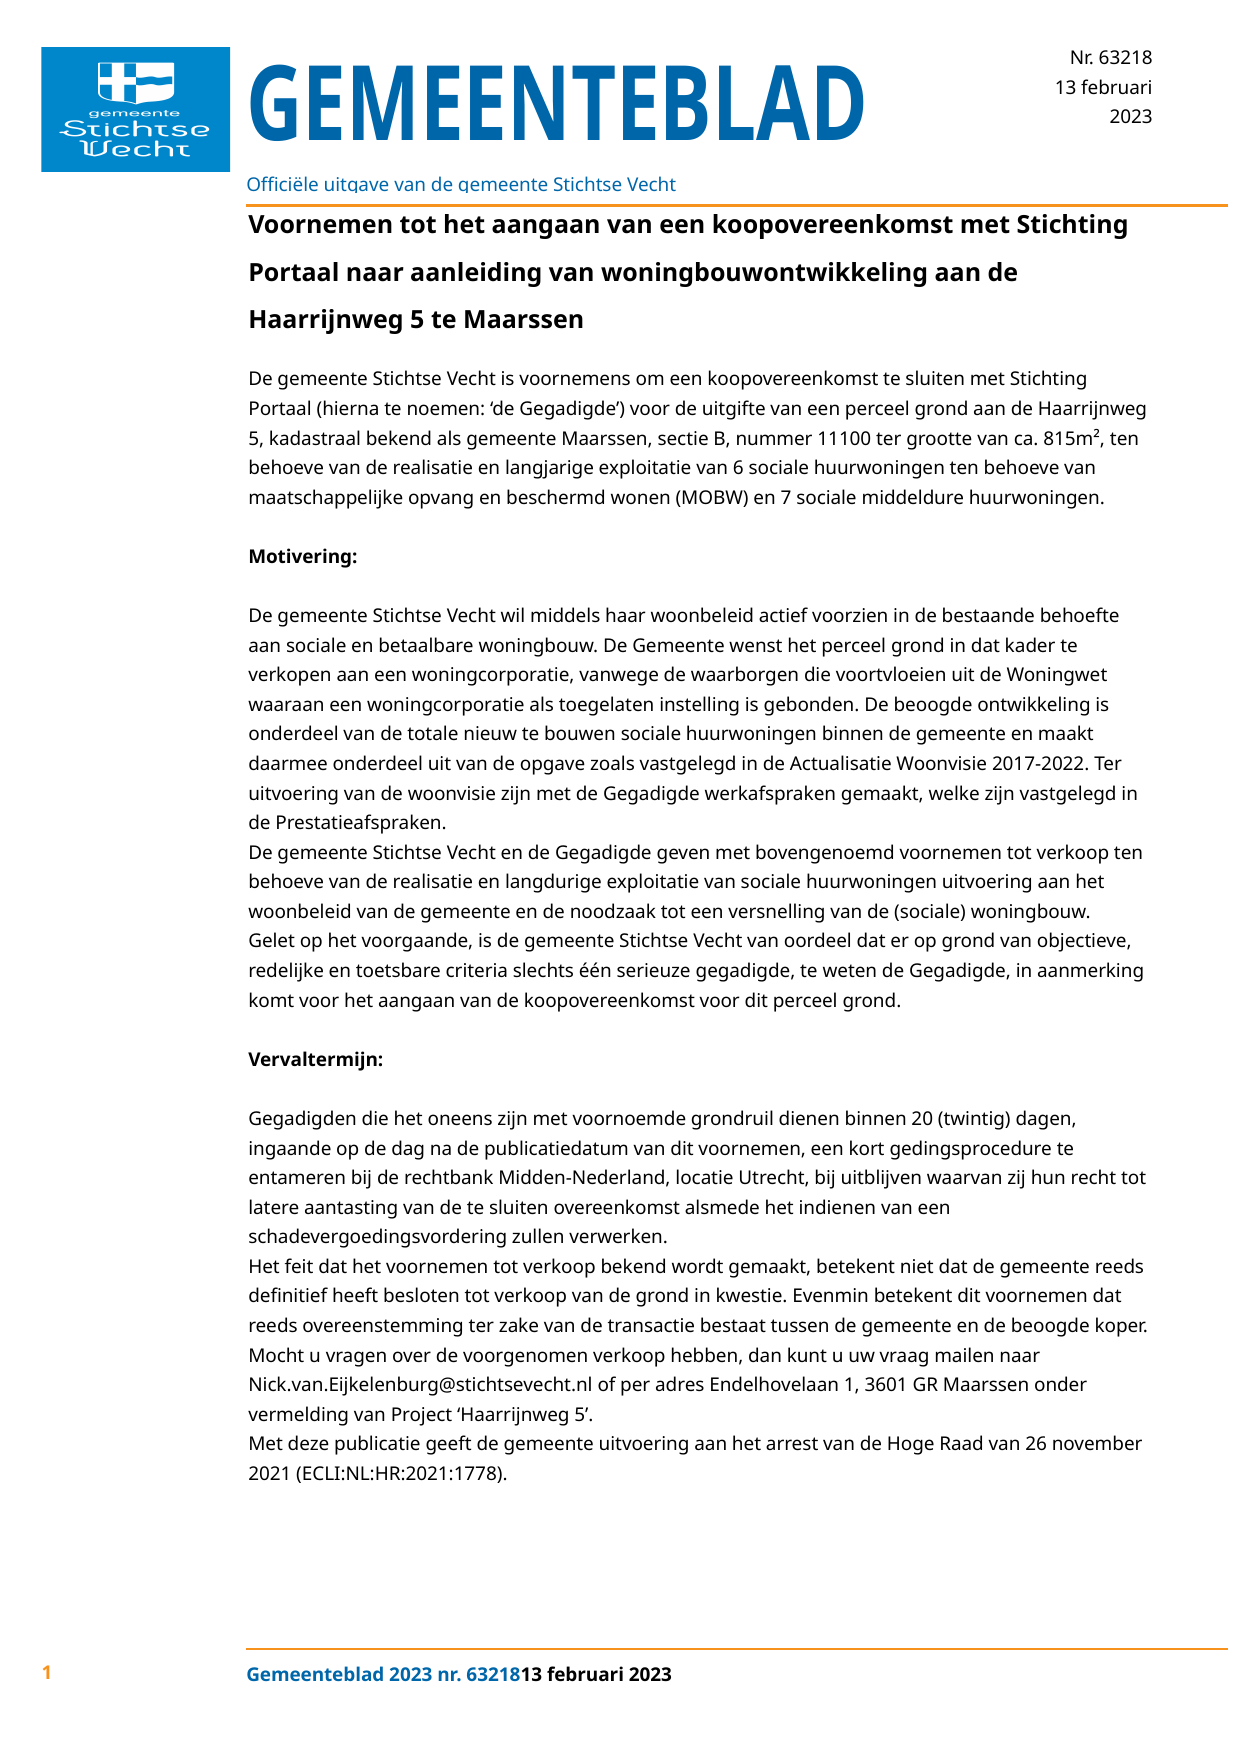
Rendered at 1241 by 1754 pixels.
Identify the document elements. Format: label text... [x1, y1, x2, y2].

text Gegadigden die het oneens zijn met voornoemde grondruil dienen binnen 20 (twintig) dagen, ingaande op de dag na de publicatiedatum van dit voornemen, een kort gedingsprocedure te entameren bij de rechtbank Midden-Nederland, locatie Utrecht, bij uitblijven waarvan zij hun recht tot latere aantasting van de te sluiten overeenkomst alsmede het indienen van een schadevergoedingsvordering zullen verwerken. [248, 1105, 1152, 1249]
text De gemeente Stichtse Vecht is voornemens om een koopovereenkomst te sluiten met Stichting Portaal (hierna te noemen: ‘de Gegadigde’) voor de uitgifte van een perceel grond aan de Haarrijnweg 5, kadastraal bekend als gemeente Maarssen, sectie B, nummer 11100 ter grootte van ca. 815m², ten behoeve van de realisatie en langjarige exploitatie van 6 sociale huurwoningen ten behoeve van maatschappelijke opvang en beschermd wonen (MOBW) en 7 sociale middeldure huurwoningen. [248, 366, 1152, 509]
text De gemeente Stichtse Vecht en de Gegadigde geven met bovengenoemd voornemen tot verkoop ten behoeve van de realisatie en langdurige exploitatie van sociale huurwoningen uitvoering aan het woonbeleid van de gemeente en de noodzaak tot een versnelling van de (sociale) woningbouw. [248, 839, 1152, 924]
text Met deze publicatie geeft de gemeente uitvoering aan het arrest van de Hoge Raad van 26 november 2021 (ECLI:NL:HR:2021:1778). [248, 1431, 1152, 1486]
text Voornemen tot het aangaan van een koopovereenkomst met Stichting Portaal naar aanleiding van woningbouwontwikkeling aan de Haarrijnweg 5 te Maarssen [248, 207, 1152, 336]
text Mocht u vragen over de voorgenomen verkoop hebben, dan kunt u uw vraag mailen naar Nick.van.Eijkelenburg@stichtsevecht.nl of per adres Endelhovelaan 1, 3601 GR Maarssen onder vermelding van Project ‘Haarrijnweg 5’. [248, 1342, 1152, 1427]
text Gelet op het voorgaande, is de gemeente Stichtse Vecht van oordeel dat er op grond van objectieve, redelijke en toetsbare criteria slechts één serieuze gegadigde, te weten de Gegadigde, in aanmerking komt voor het aangaan van de koopovereenkomst voor dit perceel grond. [248, 928, 1152, 1012]
text Motivering: [248, 543, 1152, 569]
text Vervaltermijn: [248, 1046, 1152, 1072]
text De gemeente Stichtse Vecht wil middels haar woonbeleid actief voorzien in de bestaande behoefte aan sociale en betaalbare woningbouw. De Gemeente wenst het perceel grond in dat kader te verkopen aan een woningcorporatie, vanwege de waarborgen die voortvloeien uit de Woningwet waaraan een woningcorporatie als toegelaten instelling is gebonden. De beoogde ontwikkeling is onderdeel van de totale nieuw te bouwen sociale huurwoningen binnen de gemeente en maakt daarmee onderdeel uit van de opgave zoals vastgelegd in de Actualisatie Woonvisie 2017-2022. Ter uitvoering van de woonvisie zijn met de Gegadigde werkafspraken gemaakt, welke zijn vastgelegd in de Prestatieafspraken. [248, 602, 1152, 835]
picture [99, 63, 135, 101]
picture [137, 63, 174, 103]
text Het feit dat het voornemen tot verkoop bekend wordt gemaakt, betekent niet dat de gemeente reeds definitief heeft besloten tot verkoop van de grond in kwestie. Evenmin betekent dit voornemen dat reeds overeenstemming ter zake van de transactie bestaat tussen de gemeente en de beoogde koper. [248, 1253, 1152, 1338]
